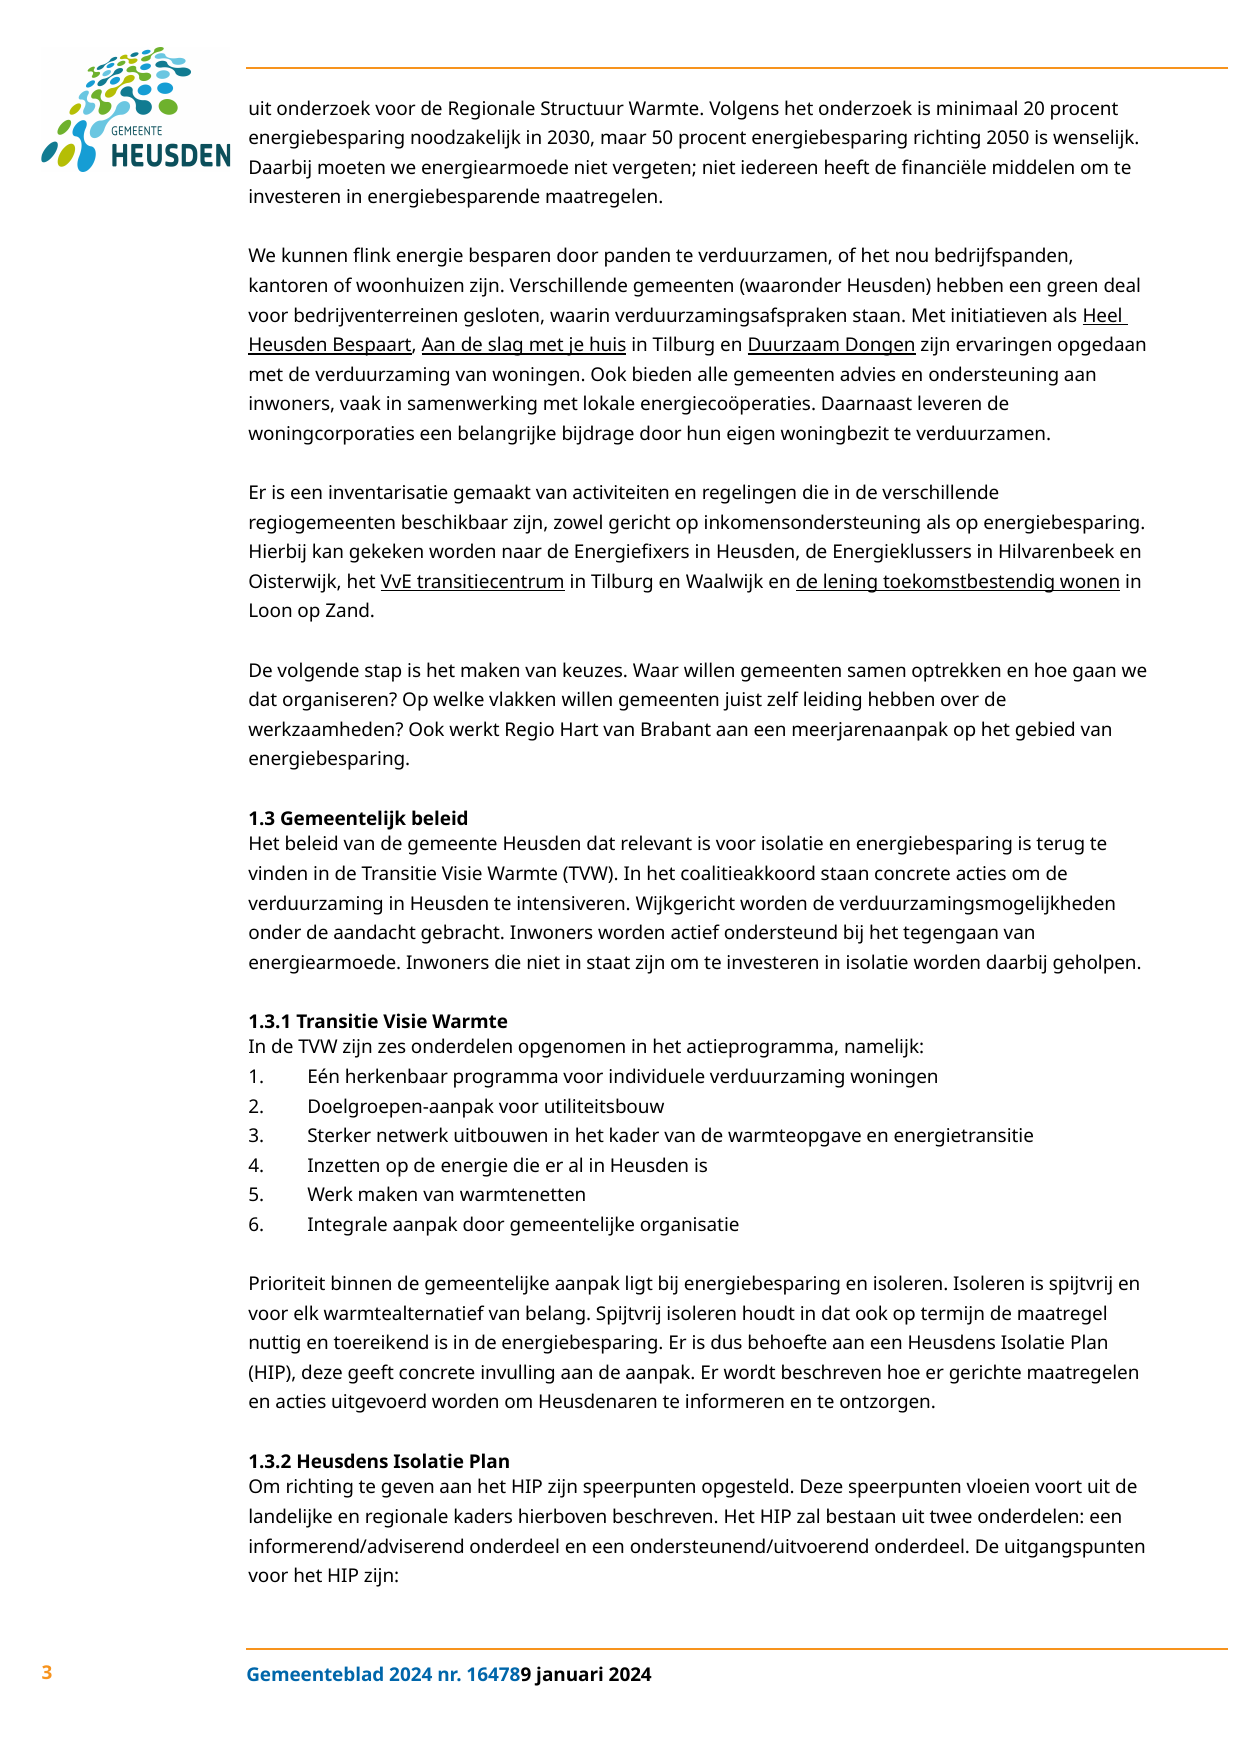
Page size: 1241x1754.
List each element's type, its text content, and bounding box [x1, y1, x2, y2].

text We kunnen flink energie besparen door panden te verduurzamen, of het nou bedrijfspanden, kantoren of woonhuizen zijn. Verschillende gemeenten (waaronder Heusden) hebben een green deal voor bedrijventerreinen gesloten, waarin verduurzamingsafspraken staan. Met initiatieven als Heel Heusden Bespaart, Aan de slag met je huis in Tilburg en Duurzaam Dongen zijn ervaringen opgedaan met de verduurzaming van woningen. Ook bieden alle gemeenten advies en ondersteuning aan inwoners, vaak in samenwerking met lokale energiecoöperaties. Daarnaast leveren de woningcorporaties een belangrijke bijdrage door hun eigen woningbezit te verduurzamen. [248, 243, 1152, 446]
text In de TVW zijn zes onderdelen opgenomen in het actieprogramma, namelijk: [248, 1034, 1152, 1059]
text Het beleid van de gemeente Heusden dat relevant is voor isolatie en energiebesparing is terug te vinden in de Transitie Visie Warmte (TVW). In het coalitieakkoord staan concrete acties om de verduurzaming in Heusden te intensiveren. Wijkgericht worden de verduurzamingsmogelijkheden onder de aandacht gebracht. Inwoners worden actief ondersteund bij het tegengaan van energiearmoede. Inwoners die niet in staat zijn om te investeren in isolatie worden daarbij geholpen. [248, 831, 1152, 974]
text Er is een inventarisatie gemaakt van activiteiten en regelingen die in de verschillende regiogemeenten beschikbaar zijn, zowel gericht op inkomensondersteuning als op energiebesparing. Hierbij kan gekeken worden naar de Energiefixers in Heusden, de Energieklussers in Hilvarenbeek en Oisterwijk, het VvE transitiecentrum in Tilburg en Waalwijk en de lening toekomstbestendig wonen in Loon op Zand. [248, 479, 1152, 623]
picture [41, 47, 231, 172]
text 1.3 Gemeentelijk beleid [248, 805, 1152, 831]
list Werk maken van warmtenetten [248, 1182, 1152, 1207]
text uit onderzoek voor de Regionale Structuur Warmte. Volgens het onderzoek is minimaal 20 procent energiebesparing noodzakelijk in 2030, maar 50 procent energiebesparing richting 2050 is wenselijk. Daarbij moeten we energiearmoede niet vergeten; niet iedereen heeft de financiële middelen om te investeren in energiebesparende maatregelen. [248, 95, 1152, 209]
list Eén herkenbaar programma voor individuele verduurzaming woningen [248, 1063, 1152, 1089]
list Inzetten op de energie die er al in Heusden is [248, 1152, 1152, 1178]
text De volgende stap is het maken van keuzes. Waar willen gemeenten samen optrekken en hoe gaan we dat organiseren? Op welke vlakken willen gemeenten juist zelf leiding hebben over de werkzaamheden? Ook werkt Regio Hart van Brabant aan een meerjarenaanpak op het gebied van energiebesparing. [248, 657, 1152, 771]
list Doelgroepen-aanpak voor utiliteitsbouw [248, 1093, 1152, 1119]
list Sterker netwerk uitbouwen in het kader van de warmteopgave en energietransitie [248, 1122, 1152, 1148]
text 1.3.2 Heusdens Isolatie Plan [248, 1448, 1152, 1474]
text 1.3.1 Transitie Visie Warmte [248, 1008, 1152, 1034]
text Om richting te geven aan het HIP zijn speerpunten opgesteld. Deze speerpunten vloeien voort uit de landelijke en regionale kaders hierboven beschreven. Het HIP zal bestaan uit twee onderdelen: een informerend/adviserend onderdeel en een ondersteunend/uitvoerend onderdeel. De uitgangspunten voor het HIP zijn: [248, 1474, 1152, 1588]
text Prioriteit binnen de gemeentelijke aanpak ligt bij energiebesparing en isoleren. Isoleren is spijtvrij en voor elk warmtealternatief van belang. Spijtvrij isoleren houdt in dat ook op termijn de maatregel nuttig en toereikend is in de energiebesparing. Er is dus behoefte aan een Heusdens Isolatie Plan (HIP), deze geeft concrete invulling aan de aanpak. Er wordt beschreven hoe er gerichte maatregelen en acties uitgevoerd worden om Heusdenaren te informeren en te ontzorgen. [248, 1270, 1152, 1414]
list Integrale aanpak door gemeentelijke organisatie [248, 1211, 1152, 1237]
